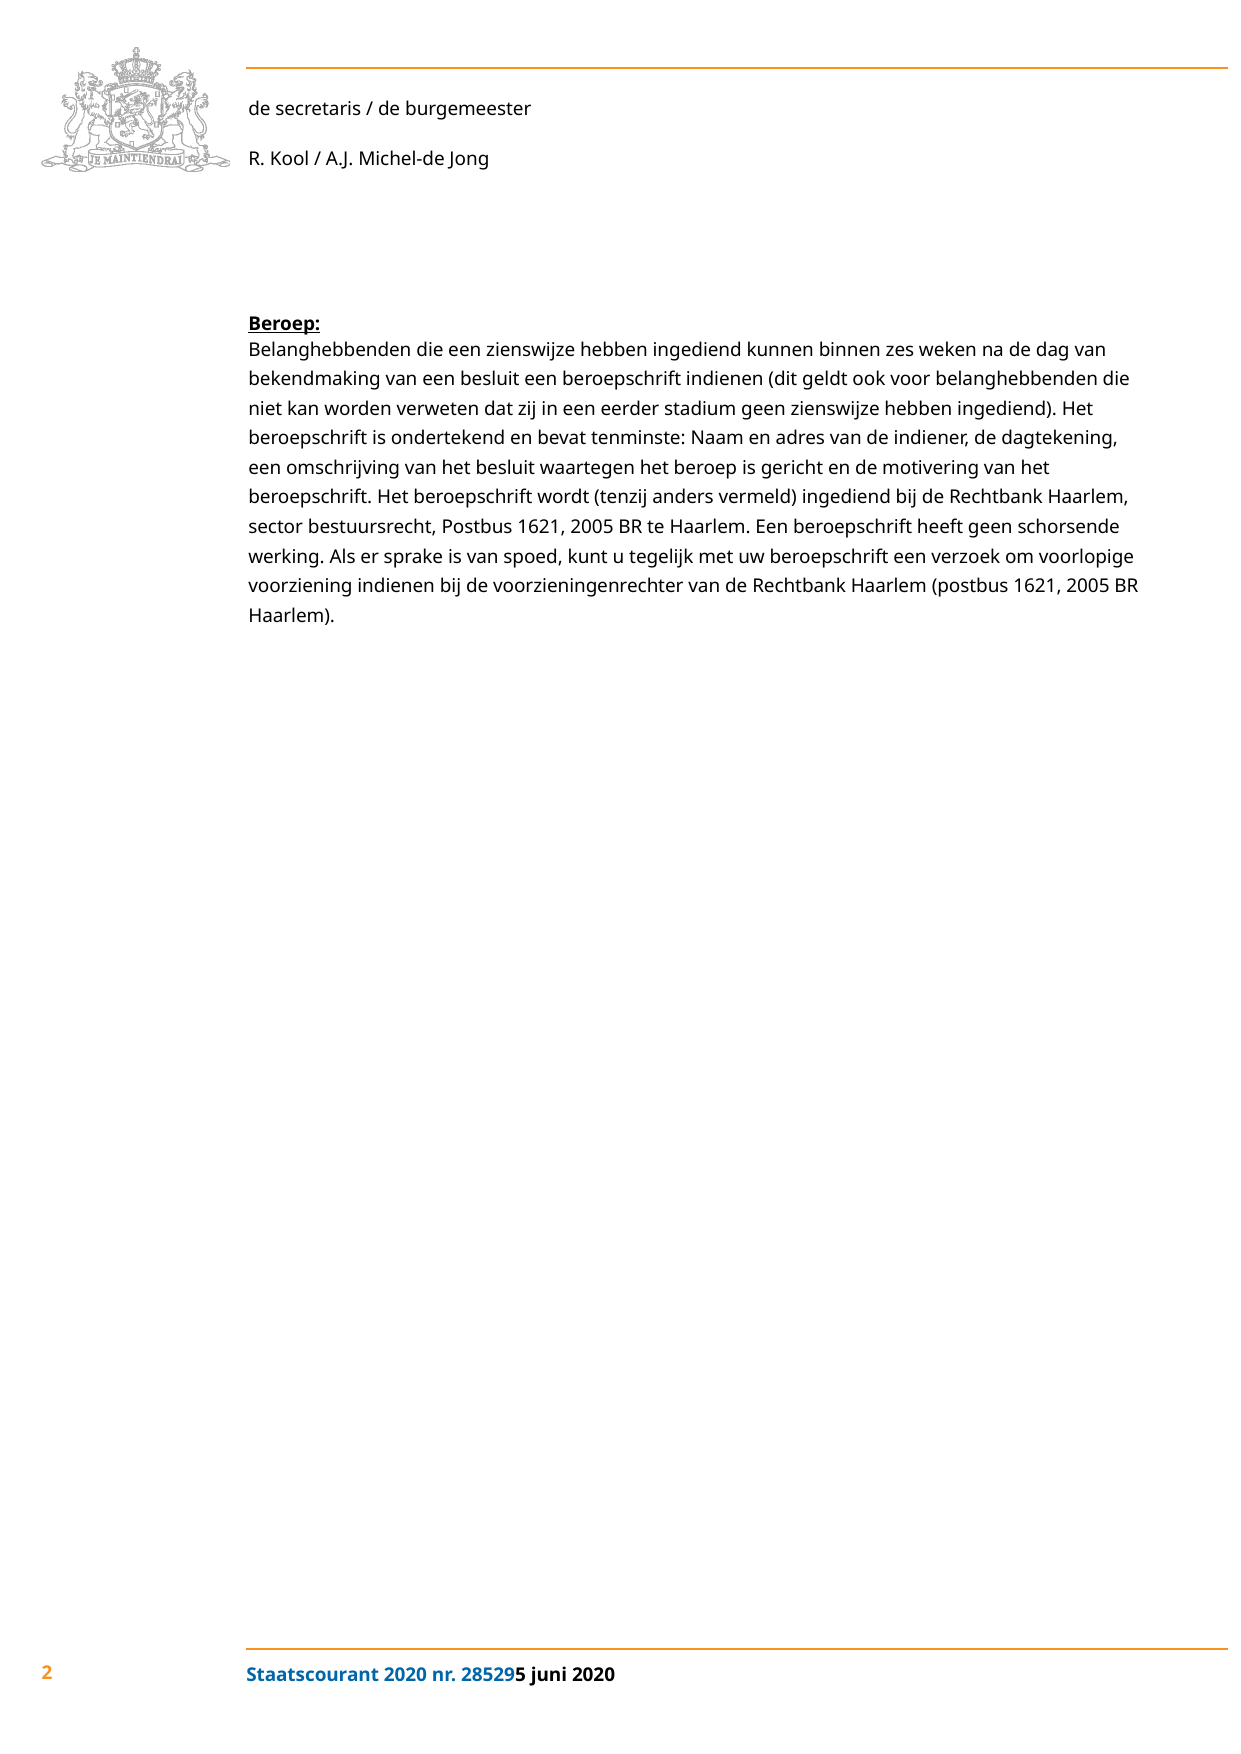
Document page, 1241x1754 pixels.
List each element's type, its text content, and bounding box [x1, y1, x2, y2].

text Belanghebbenden die een zienswijze hebben ingediend kunnen binnen zes weken na de dag van bekendmaking van een besluit een beroepschrift indienen (dit geldt ook voor belanghebbenden die niet kan worden verweten dat zij in een eerder stadium geen zienswijze hebben ingediend). Het beroepschrift is ondertekend en bevat tenminste: Naam en adres van de indiener, de dagtekening, een omschrijving van het besluit waartegen het beroep is gericht en de motivering van het beroepschrift. Het beroepschrift wordt (tenzij anders vermeld) ingediend bij de Rechtbank Haarlem, sector bestuursrecht, Postbus 1621, 2005 BR te Haarlem. Een beroepschrift heeft geen schorsende werking. Als er sprake is van spoed, kunt u tegelijk met uw beroepschrift een verzoek om voorlopige voorziening indienen bij de voorzieningenrechter van de Rechtbank Haarlem (postbus 1621, 2005 BR Haarlem). [248, 336, 1152, 628]
picture [41, 47, 231, 172]
text de secretaris / de burgemeester [248, 95, 1152, 121]
text R. Kool / A.J. Michel-de Jong [248, 145, 1152, 171]
text Beroep: [248, 310, 1152, 336]
